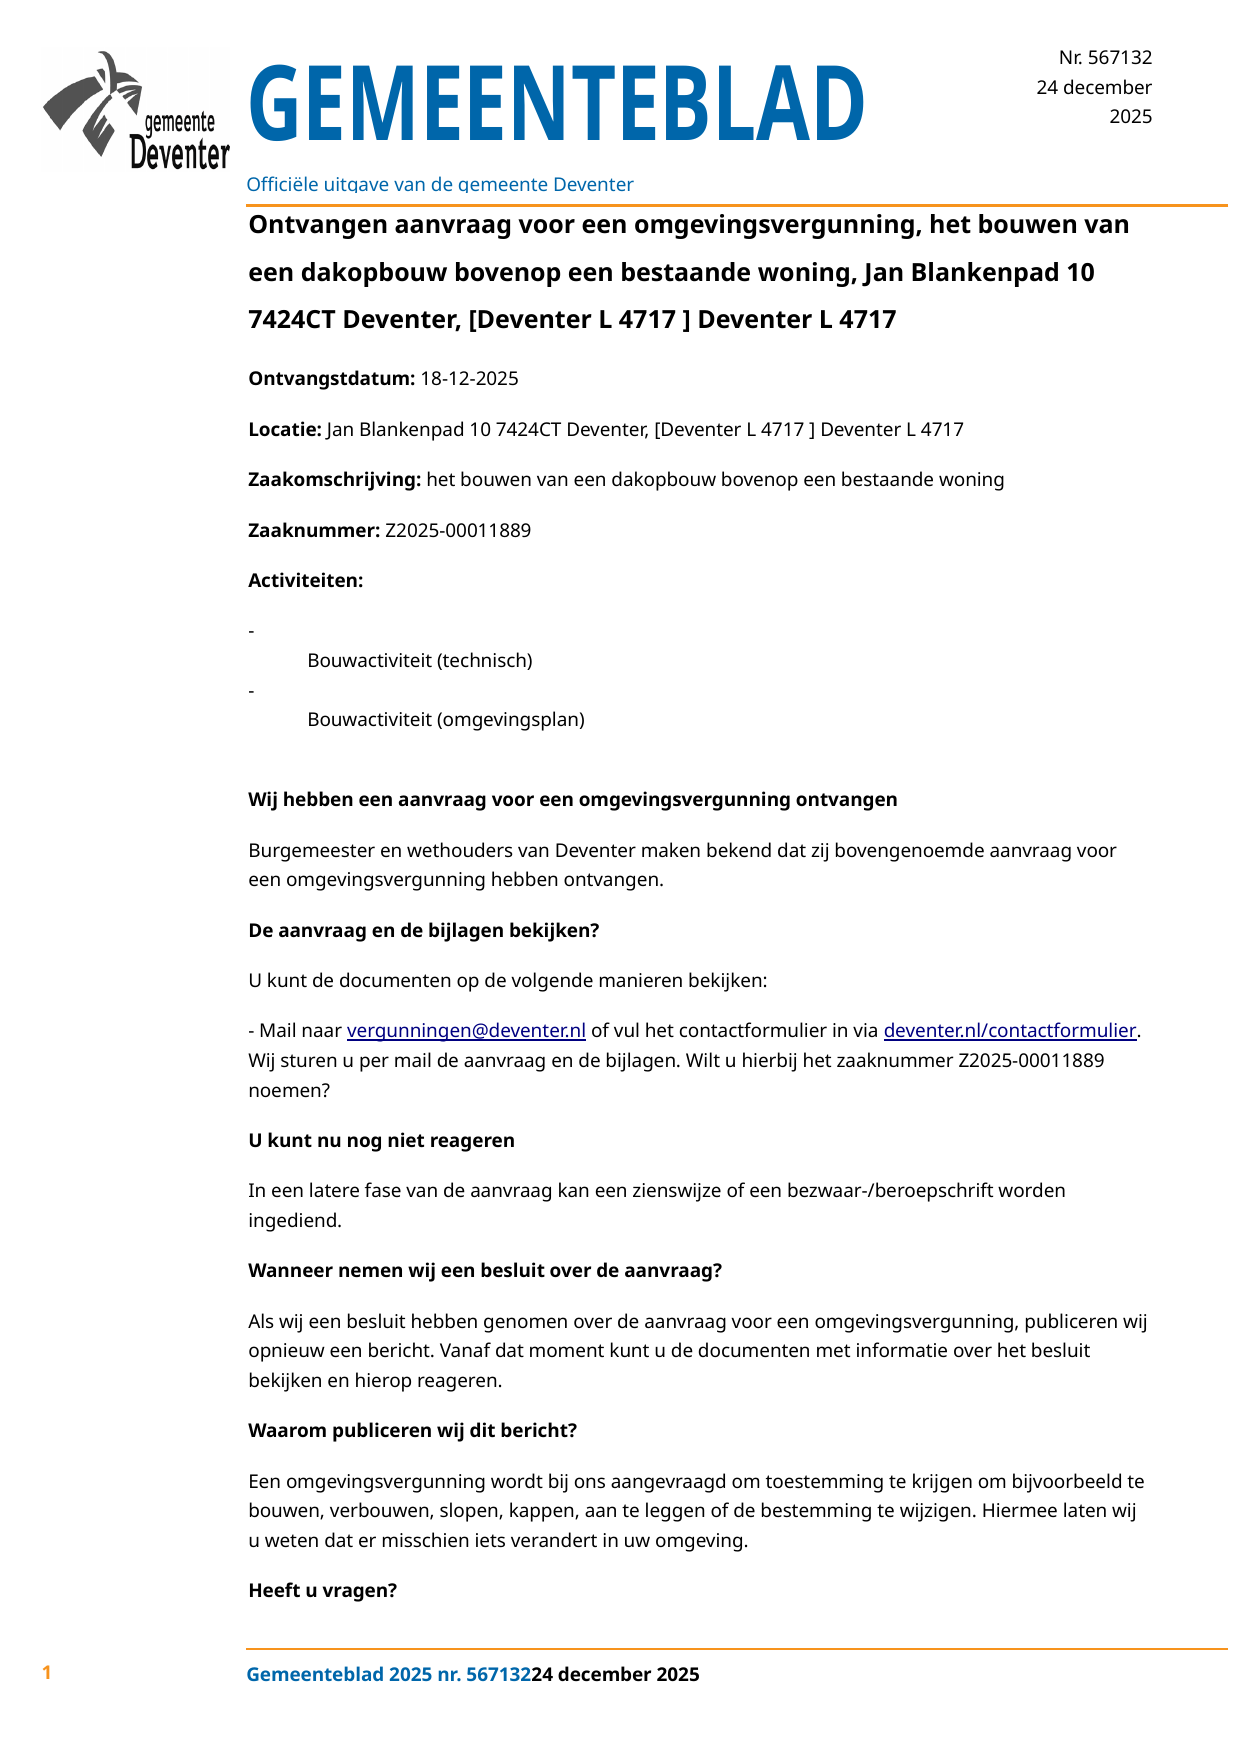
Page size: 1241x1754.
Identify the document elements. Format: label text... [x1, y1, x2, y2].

text Wij hebben een aanvraag voor een omgevingsvergunning ontvangen [248, 786, 1152, 812]
text Activiteiten: [248, 567, 1152, 593]
list Bouwactiviteit (omgevingsplan) [248, 706, 1152, 732]
text U kunt nu nog niet reageren [248, 1127, 1152, 1153]
text Als wij een besluit hebben genomen over de aanvraag voor een omgevingsvergunning, publiceren wij opnieuw een bericht. Vanaf dat moment kunt u de documenten met informatie over het besluit bekijken en hierop reageren. [248, 1308, 1152, 1393]
text Een omgevingsvergunning wordt bij ons aangevraagd om toestemming te krijgen om bijvoorbeeld te bouwen, verbouwen, slopen, kappen, aan te leggen of de bestemming te wijzigen. Hiermee laten wij u weten dat er misschien iets verandert in uw omgeving. [248, 1468, 1152, 1553]
text De aanvraag en de bijlagen bekijken? [248, 917, 1152, 942]
text - Mail naar vergunningen@deventer.nl of vul het contactformulier in via deventer.nl/contactformulier. Wij sturen u per mail de aanvraag en de bijlagen. Wilt u hierbij het zaaknummer Z2025-00011889 noemen? [248, 1018, 1152, 1102]
text Burgemeester en wethouders van Deventer maken bekend dat zij bovengenoemde aanvraag voor een omgevingsvergunning hebben ontvangen. [248, 837, 1152, 892]
text Ontvangstdatum: 18-12-2025 [248, 366, 1152, 391]
text Wanneer nemen wij een besluit over de aanvraag? [248, 1258, 1152, 1283]
text U kunt de documenten op de volgende manieren bekijken: [248, 967, 1152, 993]
text Ontvangen aanvraag voor een omgevingsvergunning, het bouwen van een dakopbouw bovenop een bestaande woning, Jan Blankenpad 10 7424CT Deventer, [Deventer L 4717 ] Deventer L 4717 [248, 207, 1152, 336]
text In een latere fase van de aanvraag kan een zienswijze of een bezwaar-/beroepschrift worden ingediend. [248, 1178, 1152, 1233]
text Waarom publiceren wij dit bericht? [248, 1418, 1152, 1443]
text Zaaknummer: Z2025-00011889 [248, 517, 1152, 542]
picture [41, 47, 231, 172]
text Locatie: Jan Blankenpad 10 7424CT Deventer, [Deventer L 4717 ] Deventer L 4717 [248, 416, 1152, 442]
list Bouwactiviteit (technisch) [248, 647, 1152, 673]
text Zaakomschrijving: het bouwen van een dakopbouw bovenop een bestaande woning [248, 466, 1152, 492]
text Heeft u vragen? [248, 1578, 1152, 1603]
